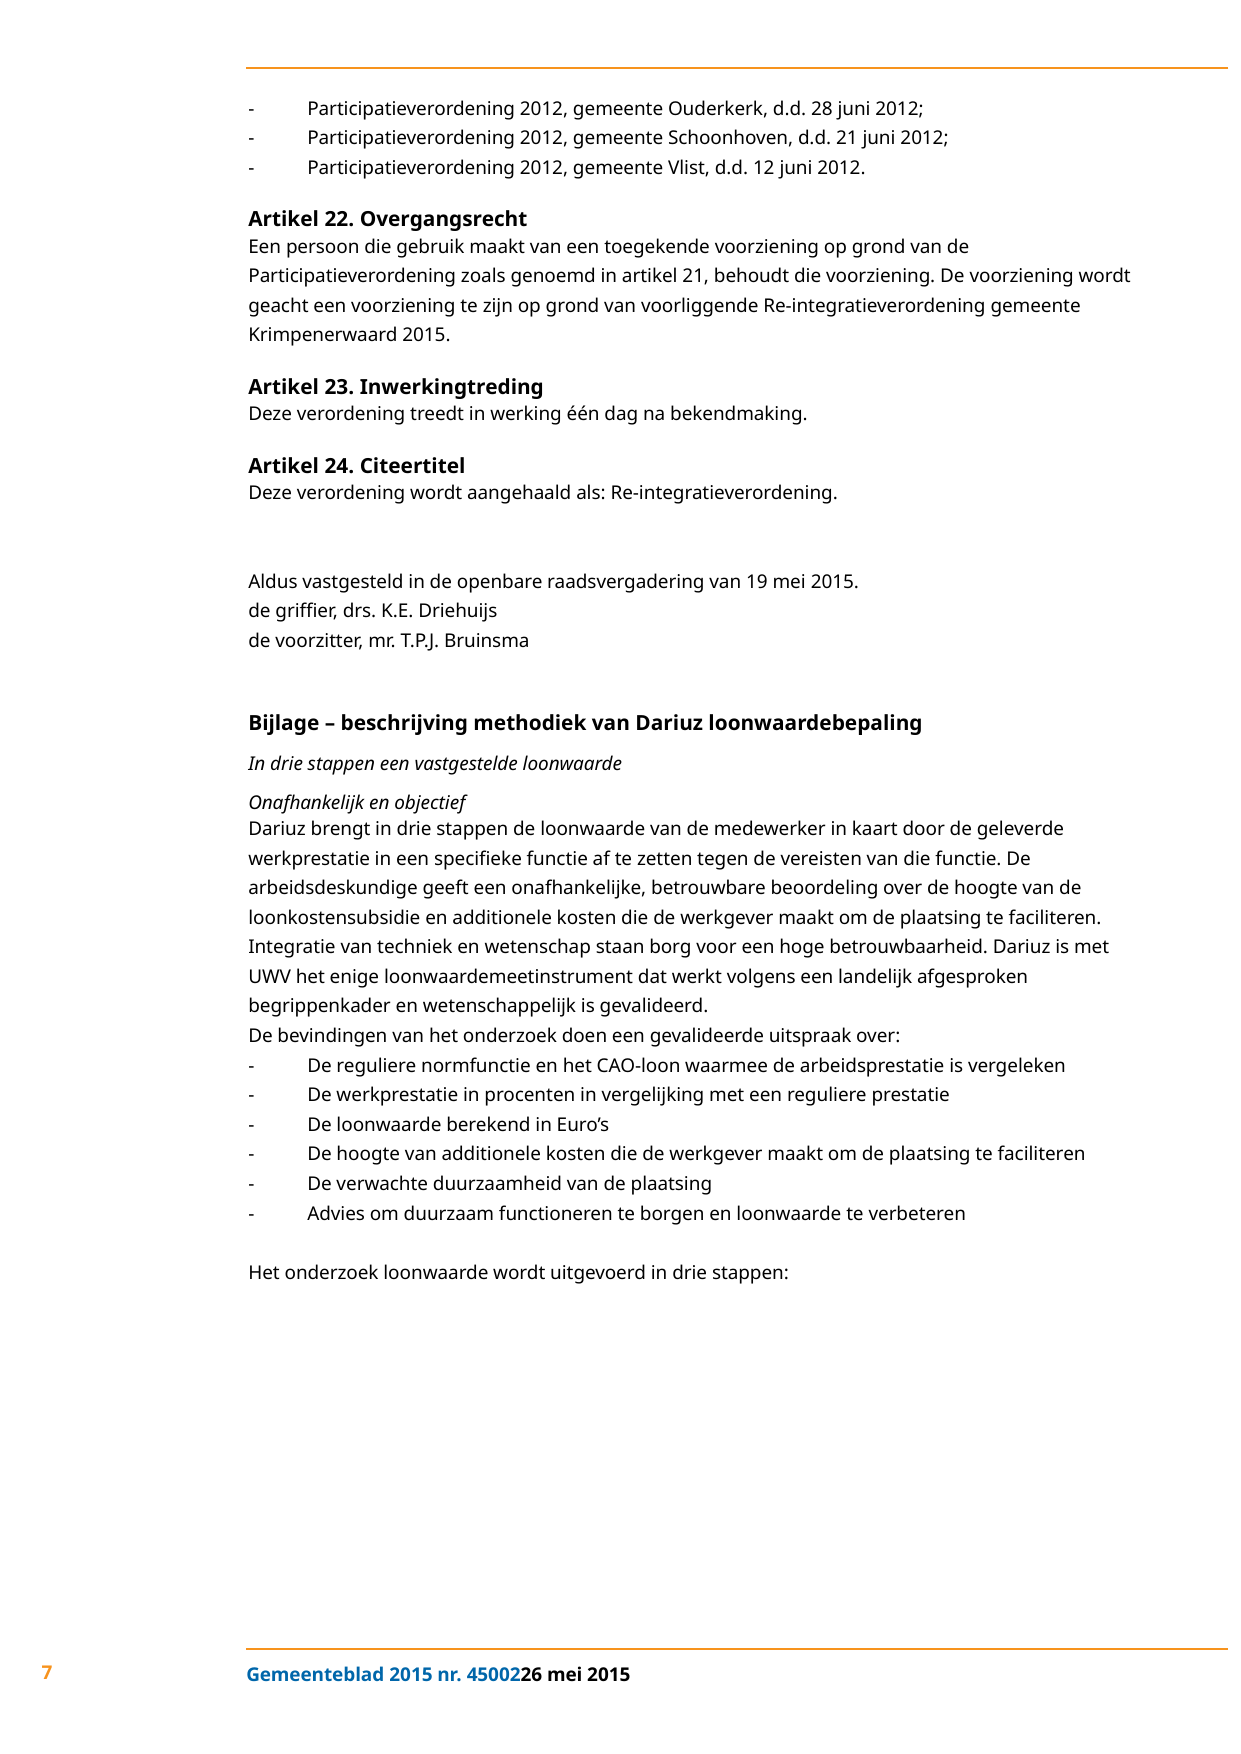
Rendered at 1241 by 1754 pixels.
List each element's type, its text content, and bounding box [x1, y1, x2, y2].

text Het onderzoek loonwaarde wordt uitgevoerd in drie stappen: [248, 1259, 1152, 1285]
text Een persoon die gebruik maakt van een toegekende voorziening op grond van de Participatieverordening zoals genoemd in artikel 21, behoudt die voorziening. De voorziening wordt geacht een voorziening te zijn op grond van voorliggende Re-integratieverordening gemeente Krimpenerwaard 2015. [248, 233, 1152, 347]
list Participatieverordening 2012, gemeente Schoonhoven, d.d. 21 juni 2012; [248, 124, 1152, 150]
list De werkprestatie in procenten in vergelijking met een reguliere prestatie [248, 1081, 1152, 1107]
text Deze verordening treedt in werking één dag na bekendmaking. [248, 400, 1152, 426]
text Integratie van techniek en wetenschap staan borg voor een hoge betrouwbaarheid. Dariuz is met UWV het enige loonwaardemeetinstrument dat werkt volgens een landelijk afgesproken begrippenkader en wetenschappelijk is gevalideerd. [248, 933, 1152, 1018]
list Participatieverordening 2012, gemeente Vlist, d.d. 12 juni 2012. [248, 154, 1152, 180]
text de voorzitter, mr. T.P.J. Bruinsma [248, 627, 1152, 653]
text Artikel 23. Inwerkingtreding [248, 372, 1152, 400]
text Artikel 22. Overgangsrecht [248, 204, 1152, 233]
list De loonwaarde berekend in Euro’s [248, 1111, 1152, 1137]
text Artikel 24. Citeertitel [248, 451, 1152, 479]
list Advies om duurzaam functioneren te borgen en loonwaarde te verbeteren [248, 1200, 1152, 1226]
text de griffier, drs. K.E. Driehuijs [248, 598, 1152, 623]
list De hoogte van additionele kosten die de werkgever maakt om de plaatsing te faciliteren [248, 1141, 1152, 1166]
list De verwachte duurzaamheid van de plaatsing [248, 1170, 1152, 1196]
text Aldus vastgesteld in de openbare raadsvergadering van 19 mei 2015. [248, 568, 1152, 594]
text Deze verordening wordt aangehaald als: Re-integratieverordening. [248, 479, 1152, 505]
list Participatieverordening 2012, gemeente Ouderkerk, d.d. 28 juni 2012; [248, 95, 1152, 121]
list De reguliere normfunctie en het CAO-loon waarmee de arbeidsprestatie is vergeleken [248, 1052, 1152, 1078]
text Onafhankelijk en objectief [248, 789, 1152, 815]
text De bevindingen van het onderzoek doen een gevalideerde uitspraak over: [248, 1022, 1152, 1048]
text Bijlage – beschrijving methodiek van Dariuz loonwaardebepaling [248, 708, 1152, 737]
picture [41, 47, 231, 172]
text In drie stappen een vastgestelde loonwaarde [248, 750, 1152, 776]
text Dariuz brengt in drie stappen de loonwaarde van de medewerker in kaart door de geleverde werkprestatie in een specifieke functie af te zetten tegen de vereisten van die functie. De arbeidsdeskundige geeft een onafhankelijke, betrouwbare beoordeling over de hoogte van de loonkostensubsidie en additionele kosten die de werkgever maakt om de plaatsing te faciliteren. [248, 815, 1152, 930]
